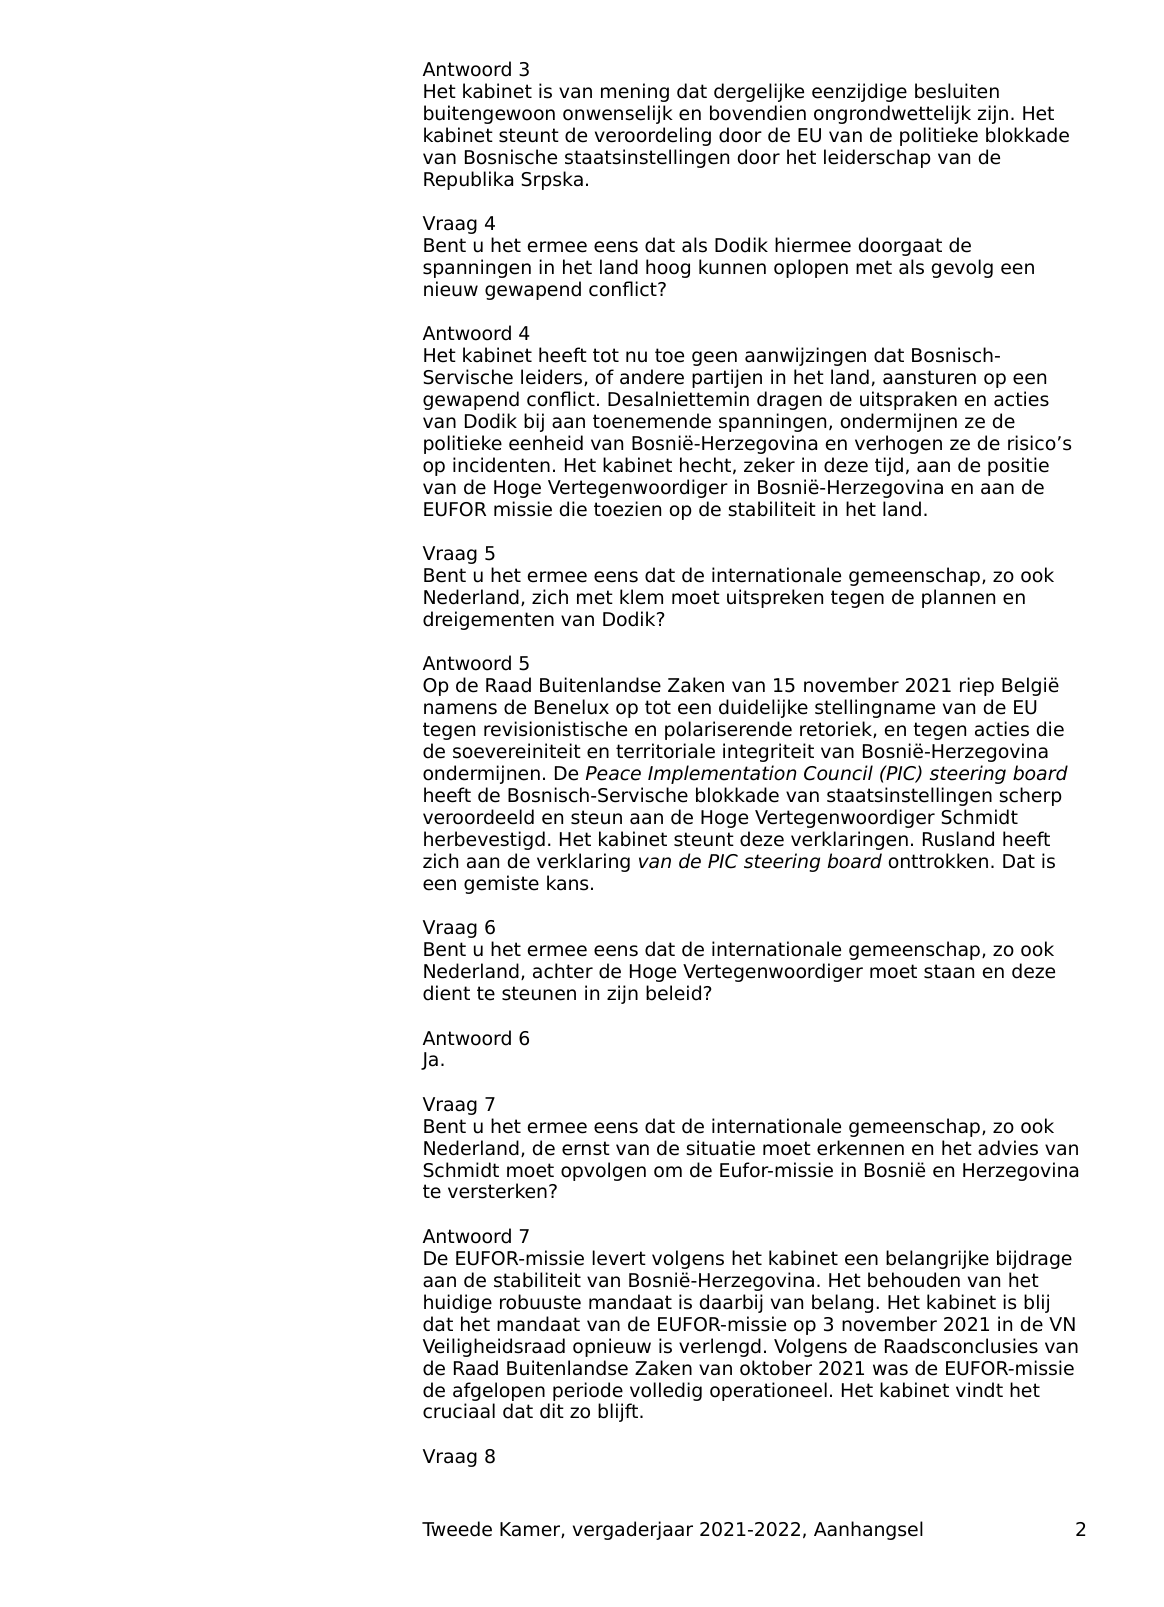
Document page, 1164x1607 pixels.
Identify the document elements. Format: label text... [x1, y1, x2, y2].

text Antwoord 4 [422, 323, 1087, 345]
text Vraag 8 [422, 1446, 1087, 1468]
text Bent u het ermee eens dat de internationale gemeenschap, zo ook Nederland, achter de Hoge Vertegenwoordiger moet staan en deze dient te steunen in zijn beleid? [422, 939, 1087, 1005]
text Bent u het ermee eens dat de internationale gemeenschap, zo ook Nederland, de ernst van de situatie moet erkennen en het advies van Schmidt moet opvolgen om de Eufor-missie in Bosnië en Herzegovina te versterken? [422, 1116, 1087, 1203]
text Bent u het ermee eens dat de internationale gemeenschap, zo ook Nederland, zich met klem moet uitspreken tegen de plannen en dreigementen van Dodik? [422, 565, 1087, 631]
text Bent u het ermee eens dat als Dodik hiermee doorgaat de spanningen in het land hoog kunnen oplopen met als gevolg een nieuw gewapend conflict? [422, 235, 1087, 301]
text Vraag 4 [422, 213, 1087, 235]
text Antwoord 5 [422, 653, 1087, 675]
text Antwoord 3 [422, 59, 1087, 81]
text Ja. [422, 1049, 1087, 1071]
text Antwoord 7 [422, 1226, 1087, 1248]
text Vraag 6 [422, 917, 1087, 939]
text Het kabinet heeft tot nu toe geen aanwijzingen dat Bosnisch-Servische leiders, of andere partijen in het land, aansturen op een gewapend conflict. Desalniettemin dragen de uitspraken en acties van Dodik bij aan toenemende spanningen, ondermijnen ze de politieke eenheid van Bosnië-Herzegovina en verhogen ze de risico’s op incidenten. Het kabinet hecht, zeker in deze tijd, aan de positie van de Hoge Vertegenwoordiger in Bosnië-Herzegovina en aan de EUFOR missie die toezien op de stabiliteit in het land. [422, 345, 1087, 521]
text Vraag 7 [422, 1093, 1087, 1116]
text Antwoord 6 [422, 1027, 1087, 1049]
text Op de Raad Buitenlandse Zaken van 15 november 2021 riep België namens de Benelux op tot een duidelijke stellingname van de EU tegen revisionistische en polariserende retoriek, en tegen acties die de soevereiniteit en territoriale integriteit van Bosnië-Herzegovina ondermijnen. De Peace Implementation Council (PIC) steering board heeft de Bosnisch-Servische blokkade van staatsinstellingen scherp veroordeeld en steun aan de Hoge Vertegenwoordiger Schmidt herbevestigd. Het kabinet steunt deze verklaringen. Rusland heeft zich aan de verklaring van de PIC steering board onttrokken. Dat is een gemiste kans. [422, 675, 1087, 895]
text Het kabinet is van mening dat dergelijke eenzijdige besluiten buitengewoon onwenselijk en bovendien ongrondwettelijk zijn. Het kabinet steunt de veroordeling door de EU van de politieke blokkade van Bosnische staatsinstellingen door het leiderschap van de Republika Srpska. [422, 81, 1087, 191]
text Vraag 5 [422, 543, 1087, 565]
text De EUFOR-missie levert volgens het kabinet een belangrijke bijdrage aan de stabiliteit van Bosnië-Herzegovina. Het behouden van het huidige robuuste mandaat is daarbij van belang. Het kabinet is blij dat het mandaat van de EUFOR-missie op 3 november 2021 in de VN Veiligheidsraad opnieuw is verlengd. Volgens de Raadsconclusies van de Raad Buitenlandse Zaken van oktober 2021 was de EUFOR-missie de afgelopen periode volledig operationeel. Het kabinet vindt het cruciaal dat dit zo blijft. [422, 1248, 1087, 1423]
